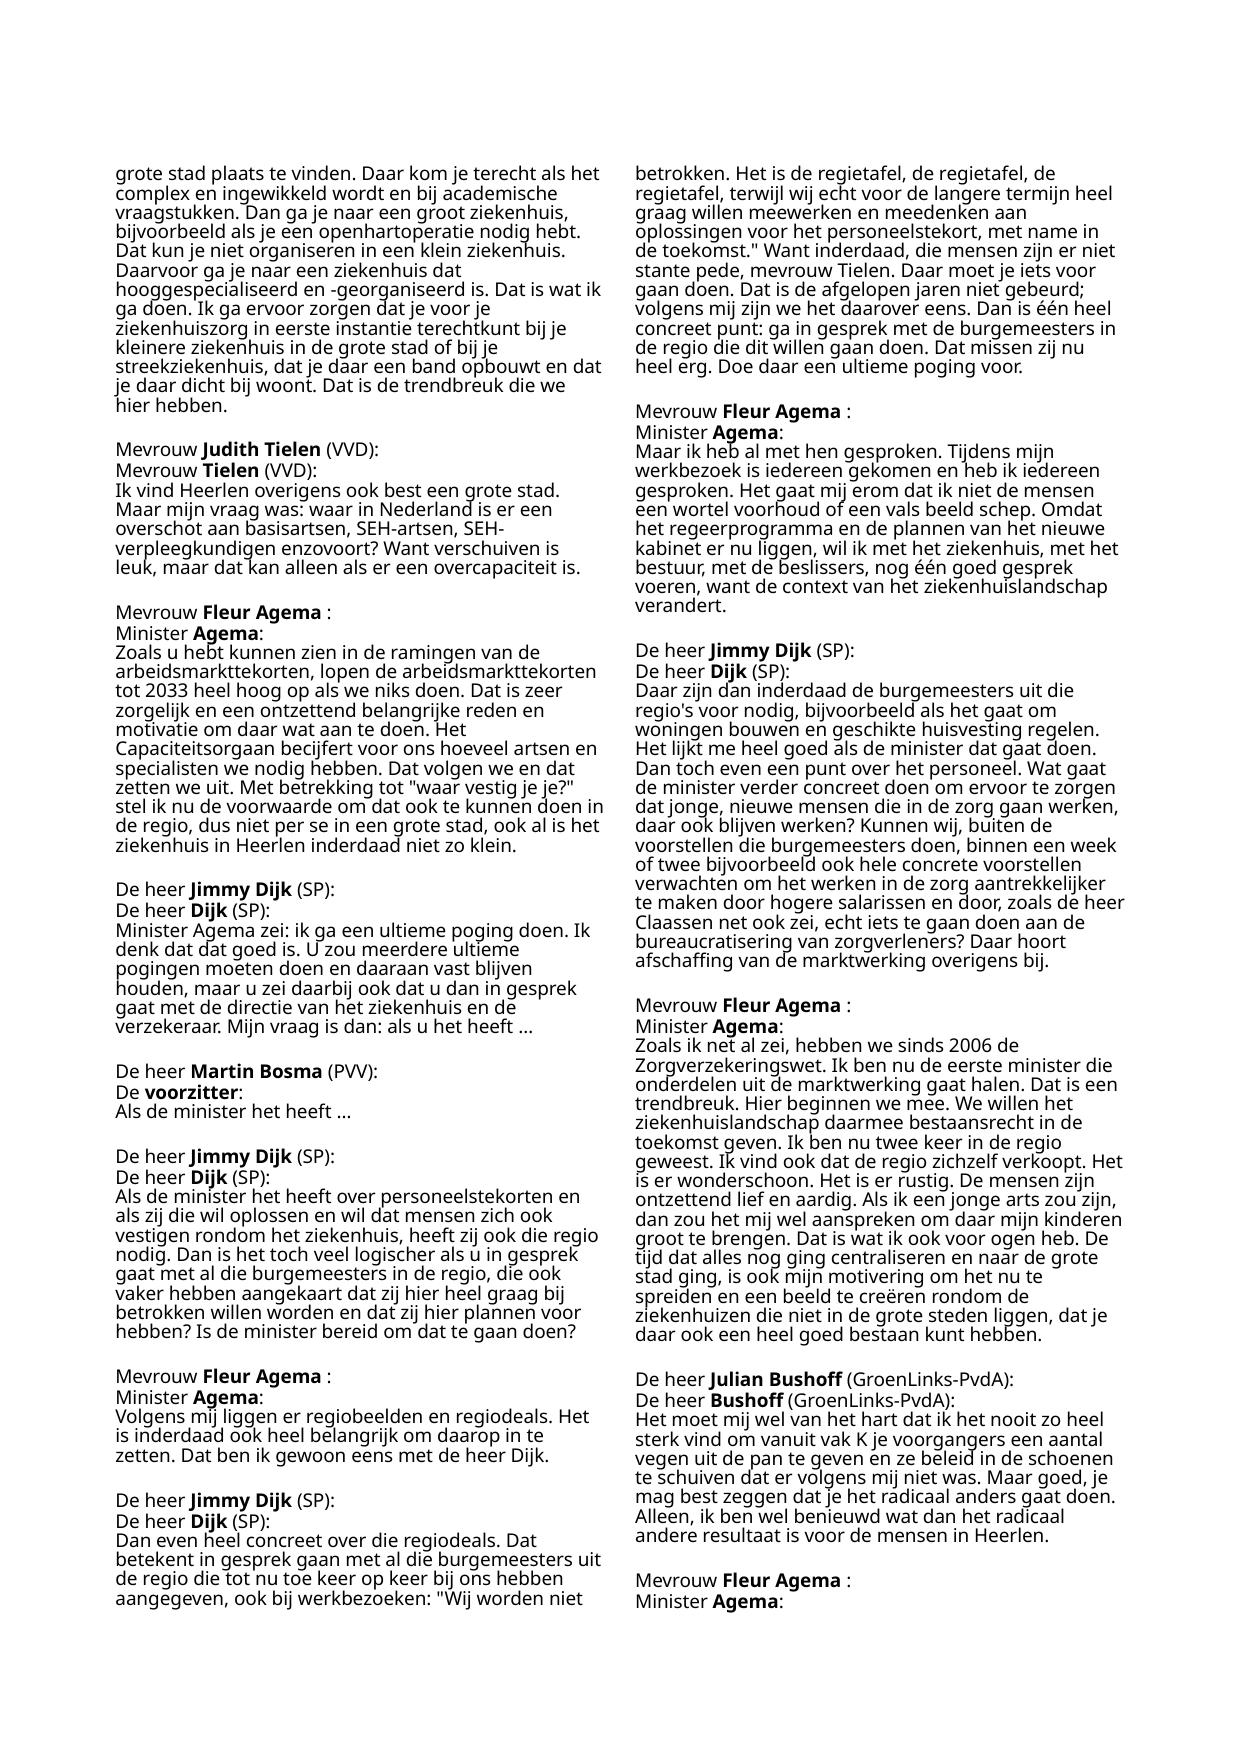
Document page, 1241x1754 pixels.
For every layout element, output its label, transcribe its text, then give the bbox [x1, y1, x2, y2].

text betrokken. Het is de regietafel, de regietafel, de regietafel, terwijl wij echt voor de langere termijn heel graag willen meewerken en meedenken aan oplossingen voor het personeelstekort, met name in de toekomst." Want inderdaad, die mensen zijn er niet stante pede, mevrouw Tielen. Daar moet je iets voor gaan doen. Dat is de afgelopen jaren niet gebeurd; volgens mij zijn we het daarover eens. Dan is één heel concreet punt: ga in gesprek met de burgemeesters in de regio die dit willen gaan doen. Dat missen zij nu heel erg. Doe daar een ultieme poging voor. [635, 165, 1125, 377]
text Het moet mij wel van het hart dat ik het nooit zo heel sterk vind om vanuit vak K je voorgangers een aantal vegen uit de pan te geven en ze beleid in de schoenen te schuiven dat er volgens mij niet was. Maar goed, je mag best zeggen dat je het radicaal anders gaat doen. Alleen, ik ben wel benieuwd wat dan het radicaal andere resultaat is voor de mensen in Heerlen. [635, 1411, 1125, 1546]
text Mevrouw Fleur Agema : [635, 398, 1125, 424]
text De heer Jimmy Dijk (SP): [115, 1143, 605, 1169]
text Ik vind Heerlen overigens ook best een grote stad. Maar mijn vraag was: waar in Nederland is er een overschot aan basisartsen, SEH-artsen, SEH-verpleegkundigen enzovoort? Want verschuiven is leuk, maar dat kan alleen als er een overcapaciteit is. [115, 482, 605, 578]
text De heer Jimmy Dijk (SP): [115, 1487, 605, 1513]
text De heer Julian Bushoff (GroenLinks-PvdA): [635, 1366, 1125, 1392]
text Maar ik heb al met hen gesproken. Tijdens mijn werkbezoek is iedereen gekomen en heb ik iedereen gesproken. Het gaat mij erom dat ik niet de mensen een wortel voorhoud of een vals beeld schep. Omdat het regeerprogramma en de plannen van het nieuwe kabinet er nu liggen, wil ik met het ziekenhuis, met het bestuur, met de beslissers, nog één goed gesprek voeren, want de context van het ziekenhuislandschap verandert. [635, 443, 1125, 617]
text Minister Agema: [115, 624, 605, 644]
text Volgens mij liggen er regiobeelden en regiodeals. Het is inderdaad ook heel belangrijk om daarop in te zetten. Dat ben ik gewoon eens met de heer Dijk. [115, 1408, 605, 1466]
text Mevrouw Fleur Agema : [115, 599, 605, 624]
text Daar zijn dan inderdaad de burgemeesters uit die regio's voor nodig, bijvoorbeeld als het gaat om woningen bouwen en geschikte huisvesting regelen. Het lijkt me heel goed als de minister dat gaat doen. Dan toch even een punt over het personeel. Wat gaat de minister verder concreet doen om ervoor te zorgen dat jonge, nieuwe mensen die in de zorg gaan werken, daar ook blijven werken? Kunnen wij, buiten de voorstellen die burgemeesters doen, binnen een week of twee bijvoorbeeld ook hele concrete voorstellen verwachten om het werken in de zorg aantrekkelijker te maken door hogere salarissen en door, zoals de heer Claassen net ook zei, echt iets te gaan doen aan de bureaucratisering van zorgverleners? Daar hoort afschaffing van de marktwerking overigens bij. [635, 682, 1125, 971]
text De heer Martin Bosma (PVV): [115, 1058, 605, 1084]
text De heer Bushoff (GroenLinks-PvdA): [635, 1392, 1125, 1411]
text Minister Agema: [635, 1018, 1125, 1037]
text Zoals ik net al zei, hebben we sinds 2006 de Zorgverzekeringswet. Ik ben nu de eerste minister die onderdelen uit de marktwerking gaat halen. Dat is een trendbreuk. Hier beginnen we mee. We willen het ziekenhuislandschap daarmee bestaansrecht in de toekomst geven. Ik ben nu twee keer in de regio geweest. Ik vind ook dat de regio zichzelf verkoopt. Het is er wonderschoon. Het is er rustig. De mensen zijn ontzettend lief en aardig. Als ik een jonge arts zou zijn, dan zou het mij wel aanspreken om daar mijn kinderen groot te brengen. Dat is wat ik ook voor ogen heb. De tijd dat alles nog ging centraliseren en naar de grote stad ging, is ook mijn motivering om het nu te spreiden en een beeld te creëren rondom de ziekenhuizen die niet in de grote steden liggen, dat je daar ook een heel goed bestaan kunt hebben. [635, 1037, 1125, 1346]
text De voorzitter: [115, 1084, 605, 1103]
text grote stad plaats te vinden. Daar kom je terecht als het complex en ingewikkeld wordt en bij academische vraagstukken. Dan ga je naar een groot ziekenhuis, bijvoorbeeld als je een openhartoperatie nodig hebt. Dat kun je niet organiseren in een klein ziekenhuis. Daarvoor ga je naar een ziekenhuis dat hooggespecialiseerd en -georganiseerd is. Dat is wat ik ga doen. Ik ga ervoor zorgen dat je voor je ziekenhuiszorg in eerste instantie terechtkunt bij je kleinere ziekenhuis in de grote stad of bij je streekziekenhuis, dat je daar een band opbouwt en dat je daar dicht bij woont. Dat is de trendbreuk die we hier hebben. [115, 165, 605, 416]
text De heer Dijk (SP): [115, 902, 605, 922]
text Als de minister het heeft over personeelstekorten en als zij die wil oplossen en wil dat mensen zich ook vestigen rondom het ziekenhuis, heeft zij ook die regio nodig. Dan is het toch veel logischer als u in gesprek gaat met al die burgemeesters in de regio, die ook vaker hebben aangekaart dat zij hier heel graag bij betrokken willen worden en dat zij hier plannen voor hebben? Is de minister bereid om dat te gaan doen? [115, 1188, 605, 1342]
text De heer Dijk (SP): [115, 1169, 605, 1188]
text Mevrouw Tielen (VVD): [115, 462, 605, 482]
text Mevrouw Judith Tielen (VVD): [115, 437, 605, 462]
text De heer Dijk (SP): [115, 1513, 605, 1532]
text Mevrouw Fleur Agema : [635, 992, 1125, 1018]
text De heer Jimmy Dijk (SP): [115, 877, 605, 902]
text Minister Agema zei: ik ga een ultieme poging doen. Ik denk dat dat goed is. U zou meerdere ultieme pogingen moeten doen en daaraan vast blijven houden, maar u zei daarbij ook dat u dan in gesprek gaat met de directie van het ziekenhuis en de verzekeraar. Mijn vraag is dan: als u het heeft … [115, 922, 605, 1037]
text Minister Agema: [635, 1593, 1125, 1612]
text Zoals u hebt kunnen zien in de ramingen van de arbeidsmarkttekorten, lopen de arbeidsmarkttekorten tot 2033 heel hoog op als we niks doen. Dat is zeer zorgelijk en een ontzettend belangrijke reden en motivatie om daar wat aan te doen. Het Capaciteitsorgaan becijfert voor ons hoeveel artsen en specialisten we nodig hebben. Dat volgen we en dat zetten we uit. Met betrekking tot "waar vestig je je?" stel ik nu de voorwaarde om dat ook te kunnen doen in de regio, dus niet per se in een grote stad, ook al is het ziekenhuis in Heerlen inderdaad niet zo klein. [115, 644, 605, 856]
text De heer Dijk (SP): [635, 663, 1125, 682]
text Dan even heel concreet over die regiodeals. Dat betekent in gesprek gaan met al die burgemeesters uit de regio die tot nu toe keer op keer bij ons hebben aangegeven, ook bij werkbezoeken: "Wij worden niet [115, 1532, 605, 1609]
text Minister Agema: [635, 424, 1125, 443]
text Minister Agema: [115, 1389, 605, 1408]
text Als de minister het heeft … [115, 1103, 605, 1122]
text Mevrouw Fleur Agema : [635, 1567, 1125, 1593]
text Mevrouw Fleur Agema : [115, 1363, 605, 1389]
text De heer Jimmy Dijk (SP): [635, 637, 1125, 663]
